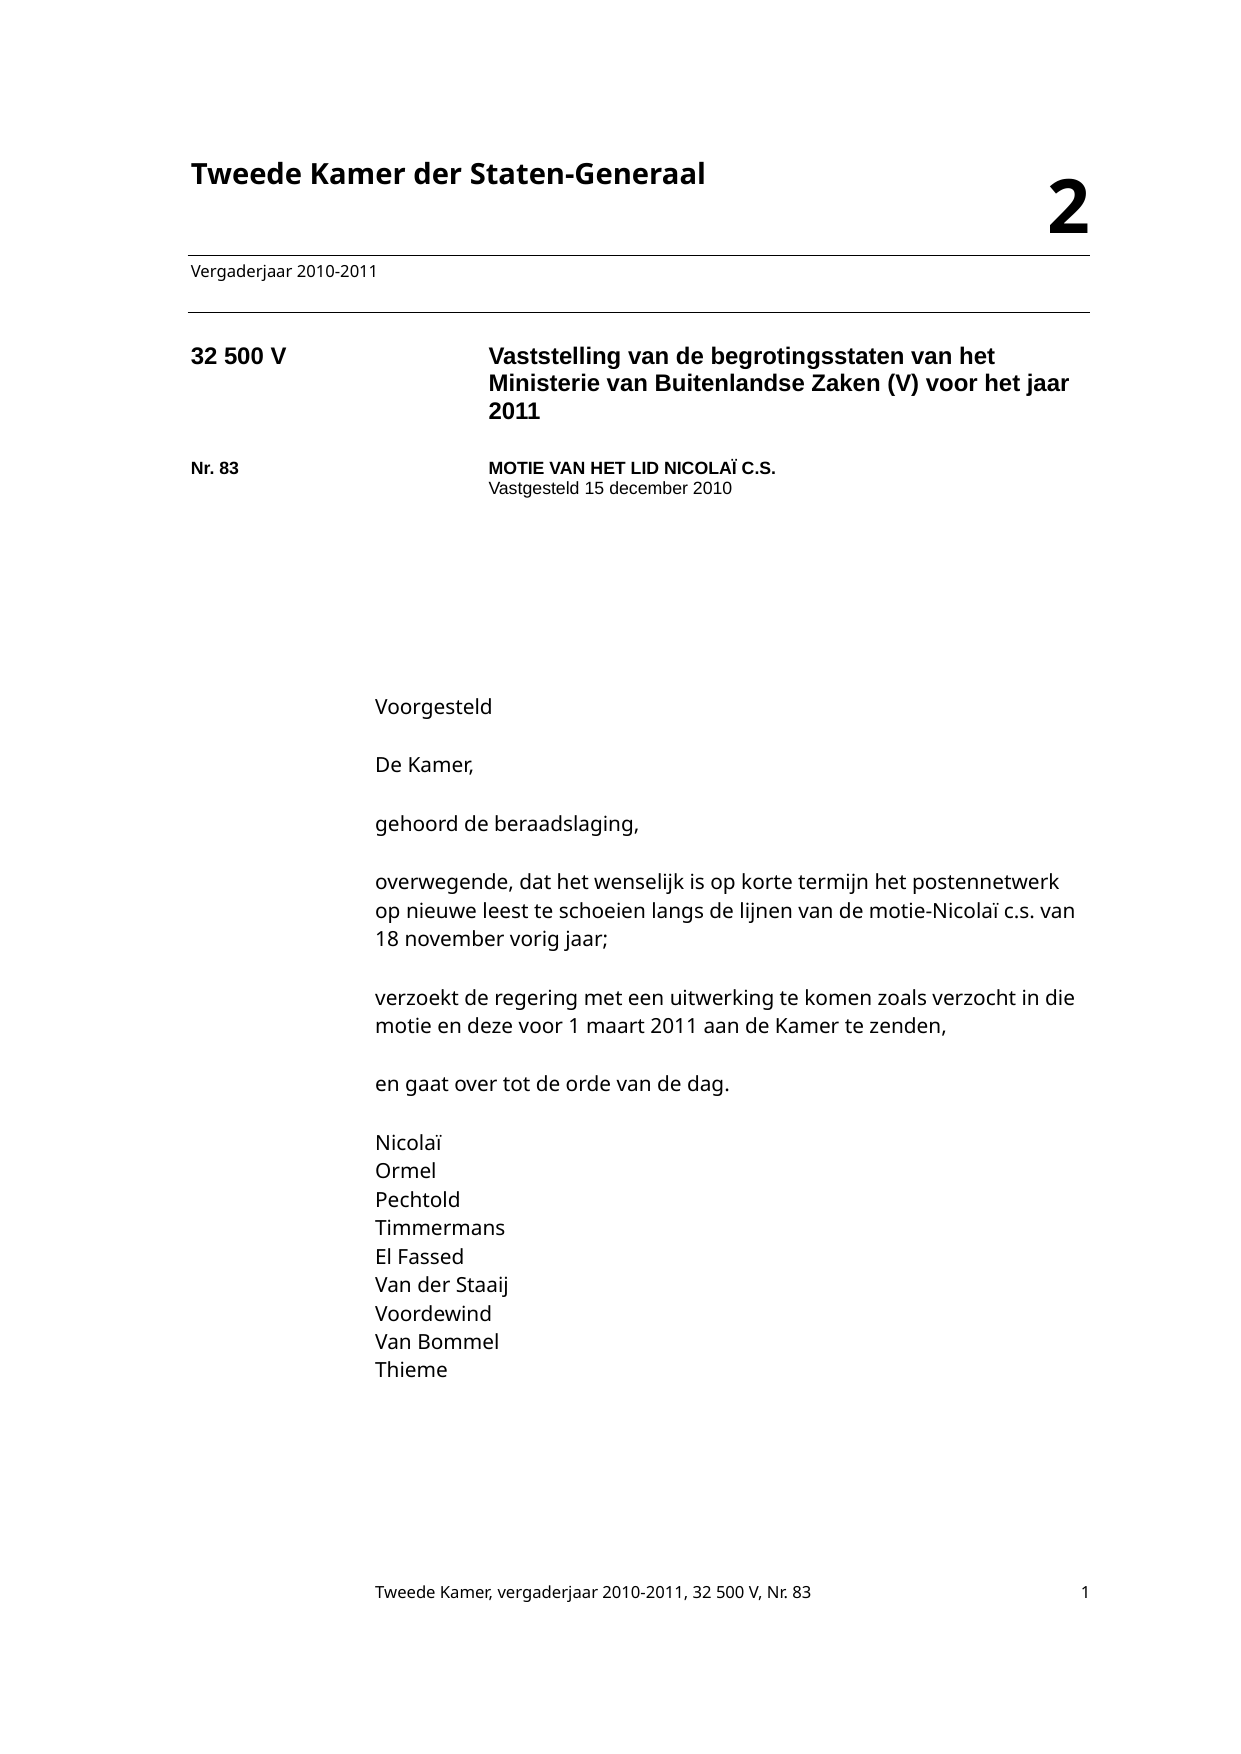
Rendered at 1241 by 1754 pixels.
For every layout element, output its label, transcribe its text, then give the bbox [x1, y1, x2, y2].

table_cell Vergaderjaar 2010-2011 [188, 256, 485, 312]
text Van Bommel [375, 1327, 1090, 1356]
table_cell 32 500 V [188, 339, 485, 454]
text Nicolaï [375, 1128, 1090, 1156]
table_header 2 [910, 150, 1090, 255]
table_cell [485, 313, 1090, 339]
table_cell [188, 313, 485, 339]
table_cell Vaststelling van de begrotingsstaten van het Ministerie van Buitenlandse Zaken (V) voor het jaar 2011 [485, 339, 1090, 454]
text gehoord de beraadslaging, [375, 809, 1090, 837]
text overwegende, dat het wenselijk is op korte termijn het postennetwerk op nieuwe leest te schoeien langs de lijnen van de motie-Nicolaï c.s. van 18 november vorig jaar; [375, 867, 1090, 953]
table_cell MOTIE VAN HET LID NICOLAÏ C.S. Vastgesteld 15 december 2010 [485, 455, 1090, 573]
text Van der Staaij [375, 1270, 1090, 1299]
text Thieme [375, 1356, 1090, 1384]
text Pechtold [375, 1185, 1090, 1213]
table_cell Nr. 83 [188, 455, 485, 573]
text Voordewind [375, 1299, 1090, 1327]
table_cell [485, 256, 1090, 312]
text Timmermans [375, 1213, 1090, 1242]
text verzoekt de regering met een uitwerking te komen zoals verzocht in die motie en deze voor 1 maart 2011 aan de Kamer te zenden, [375, 983, 1090, 1039]
text El Fassed [375, 1242, 1090, 1270]
text De Kamer, [375, 751, 1090, 779]
text en gaat over tot de orde van de dag. [375, 1069, 1090, 1098]
text Voorgesteld [375, 692, 1090, 721]
table_header Tweede Kamer der Staten-Generaal [188, 150, 909, 255]
text Ormel [375, 1156, 1090, 1185]
